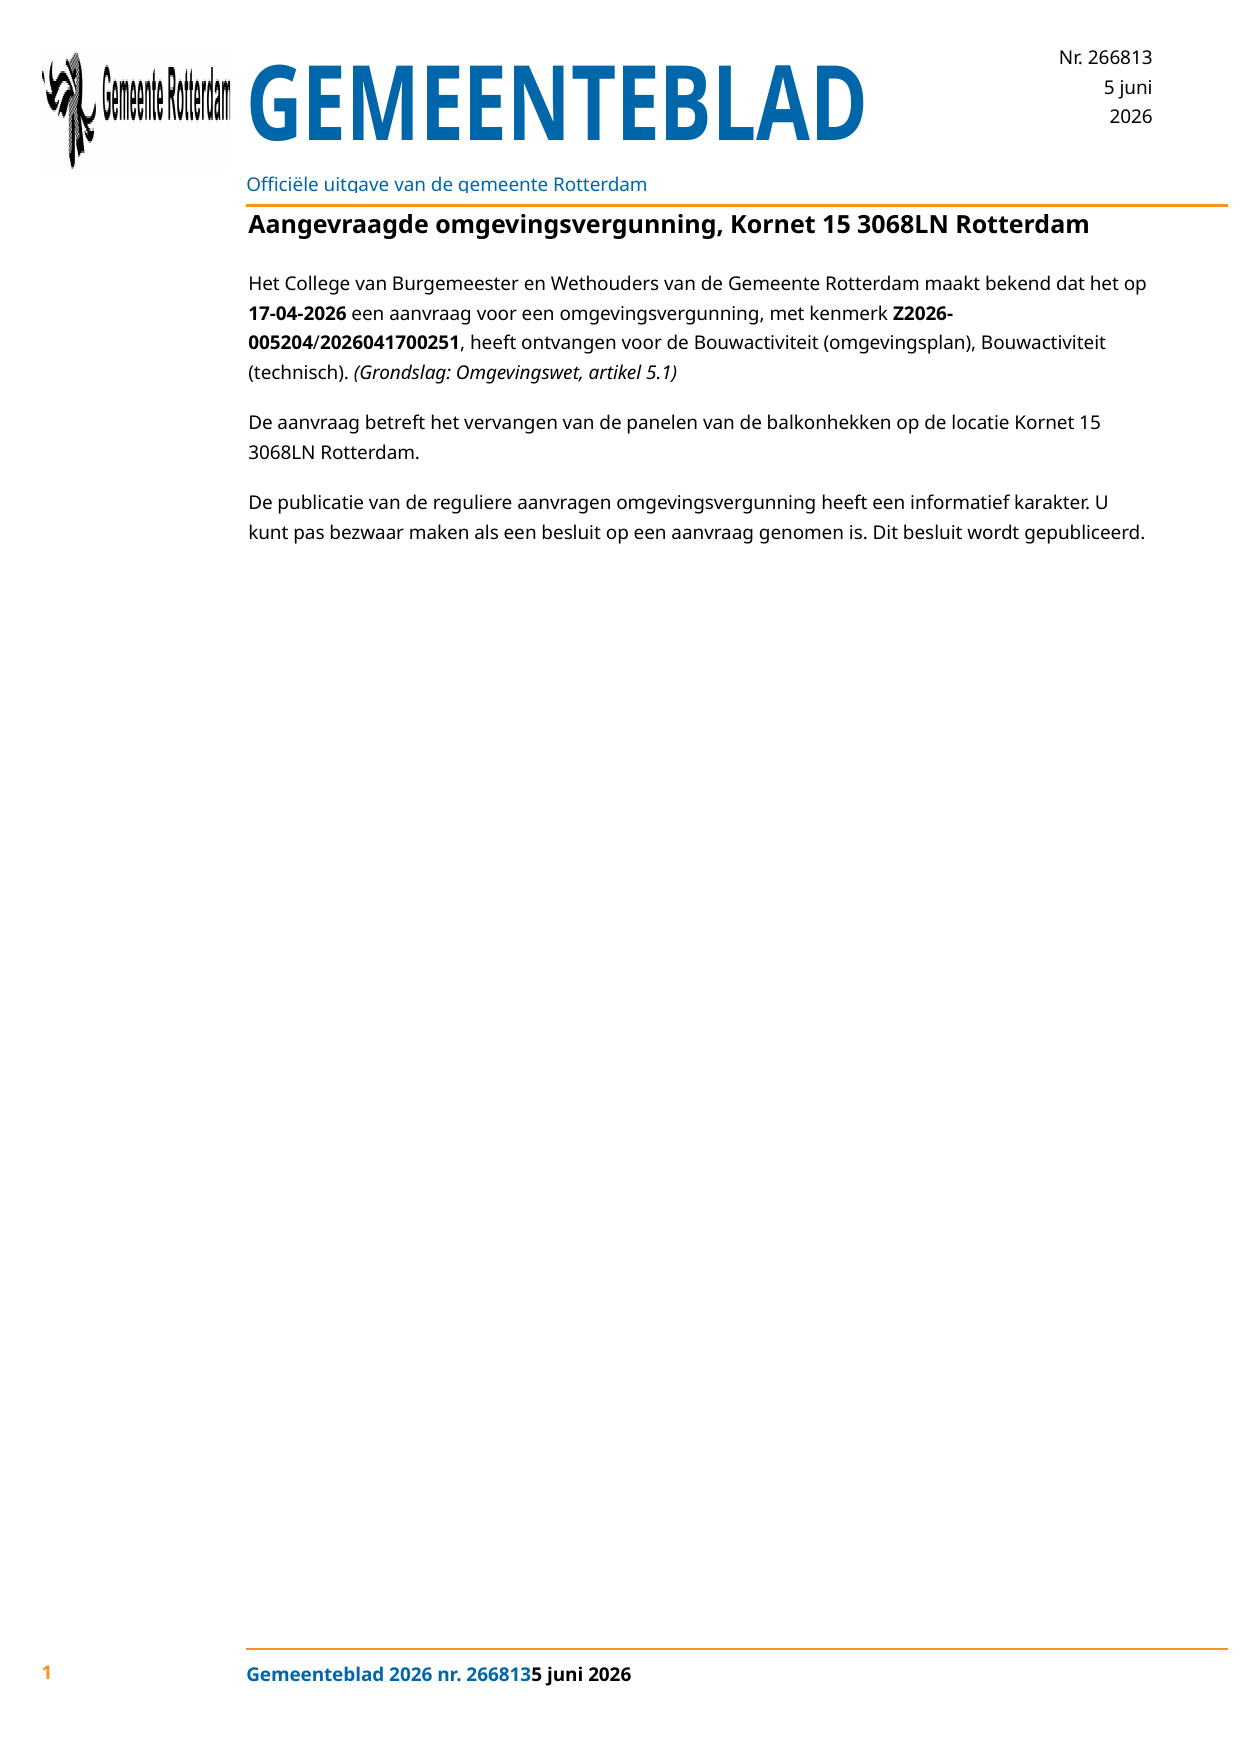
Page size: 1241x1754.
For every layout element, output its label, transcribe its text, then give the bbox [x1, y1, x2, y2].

text De aanvraag betreft het vervangen van de panelen van de balkonhekken op de locatie Kornet 15 3068LN Rotterdam. [248, 409, 1152, 465]
picture [41, 47, 231, 172]
text De publicatie van de reguliere aanvragen omgevingsvergunning heeft een informatief karakter. U kunt pas bezwaar maken als een besluit op een aanvraag genomen is. Dit besluit wordt gepubliceerd. [248, 489, 1152, 545]
text Het College van Burgemeester en Wethouders van de Gemeente Rotterdam maakt bekend dat het op 17-04-2026 een aanvraag voor een omgevingsvergunning, met kenmerk Z2026-005204/2026041700251, heeft ontvangen voor de Bouwactiviteit (omgevingsplan), Bouwactiviteit (technisch). (Grondslag: Omgevingswet, artikel 5.1) [248, 270, 1152, 385]
text Aangevraagde omgevingsvergunning, Kornet 15 3068LN Rotterdam [248, 207, 1152, 241]
